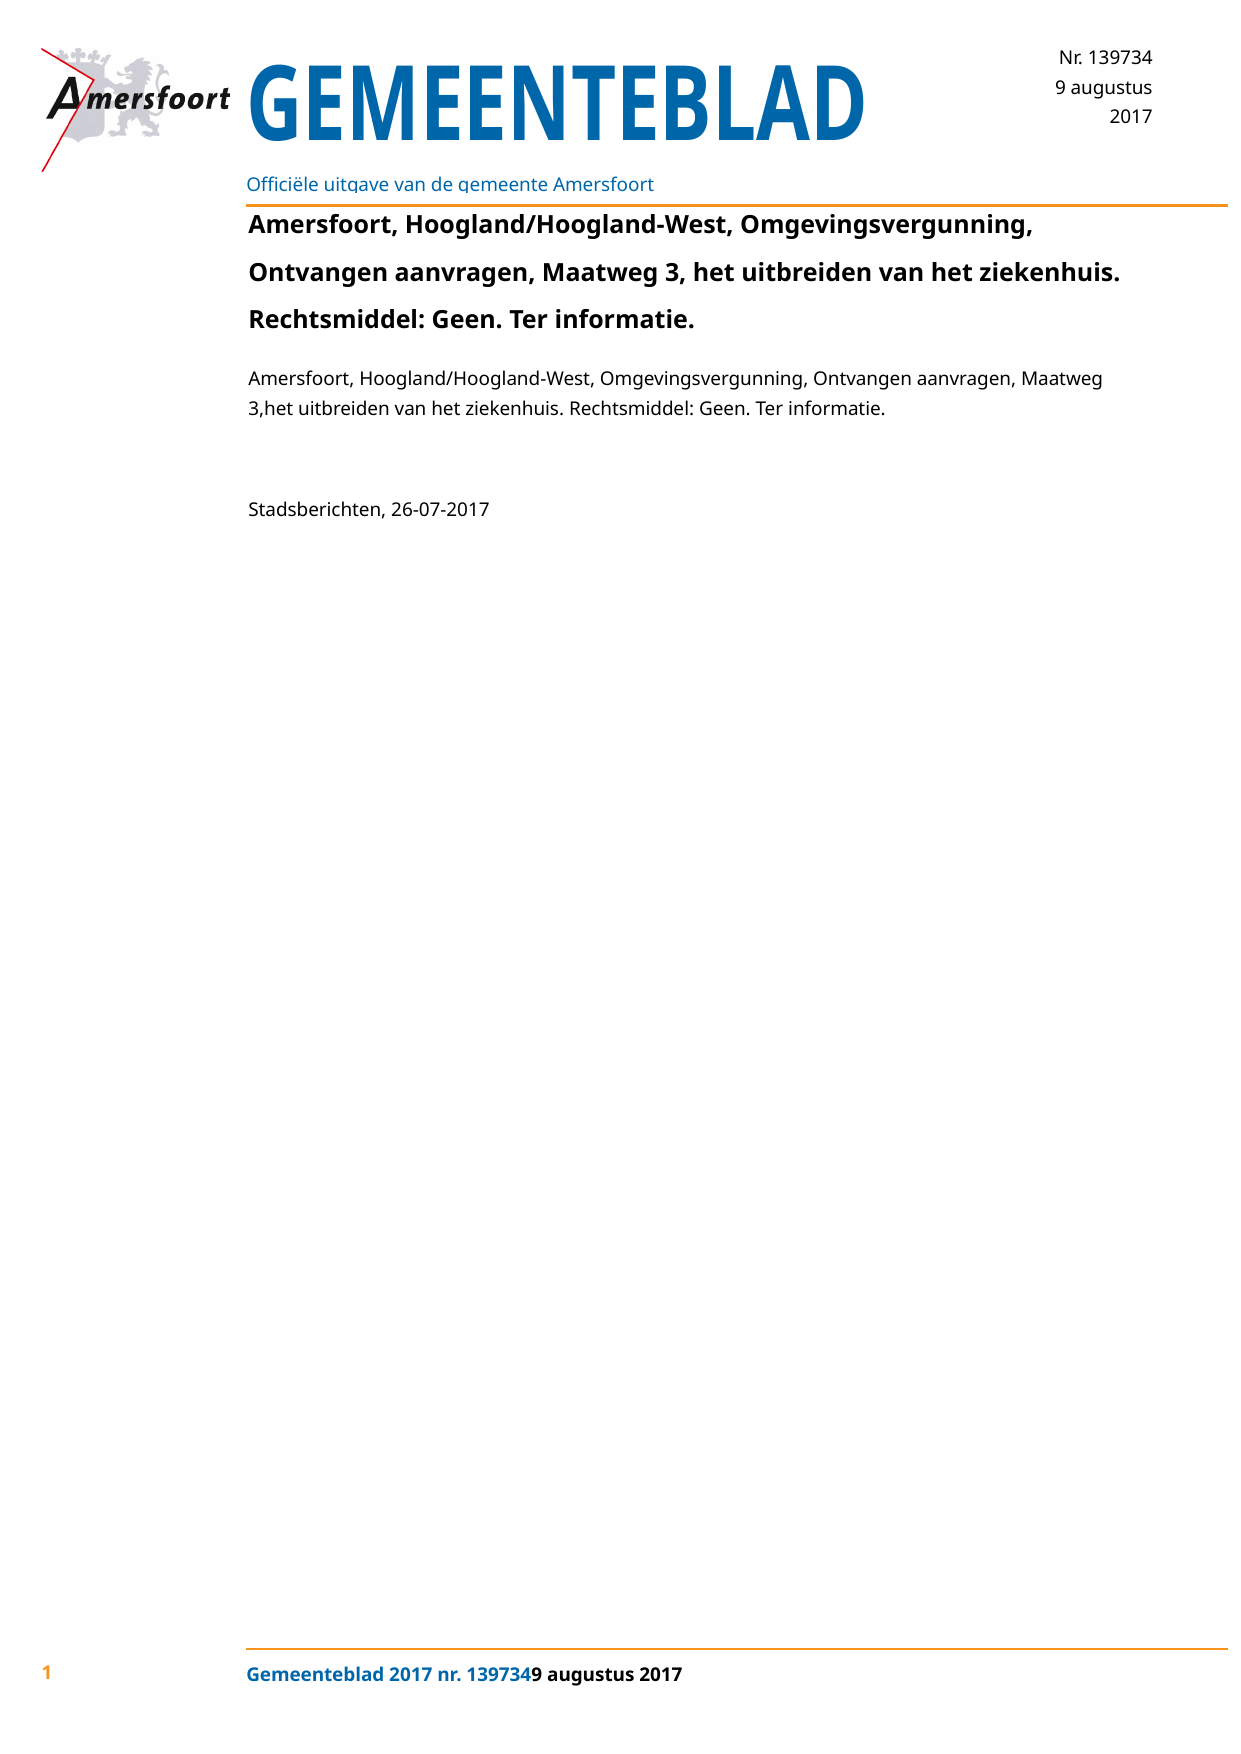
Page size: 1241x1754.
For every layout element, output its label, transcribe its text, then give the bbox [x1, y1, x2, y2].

text Stadsberichten, 26-07-2017 [248, 496, 1152, 522]
text Amersfoort, Hoogland/Hoogland-West, Omgevingsvergunning, Ontvangen aanvragen, Maatweg 3, het uitbreiden van het ziekenhuis. Rechtsmiddel: Geen. Ter informatie. [248, 207, 1152, 336]
text Amersfoort, Hoogland/Hoogland-West, Omgevingsvergunning, Ontvangen aanvragen, Maatweg 3,het uitbreiden van het ziekenhuis. Rechtsmiddel: Geen. Ter informatie. [248, 366, 1152, 421]
picture [41, 47, 231, 172]
